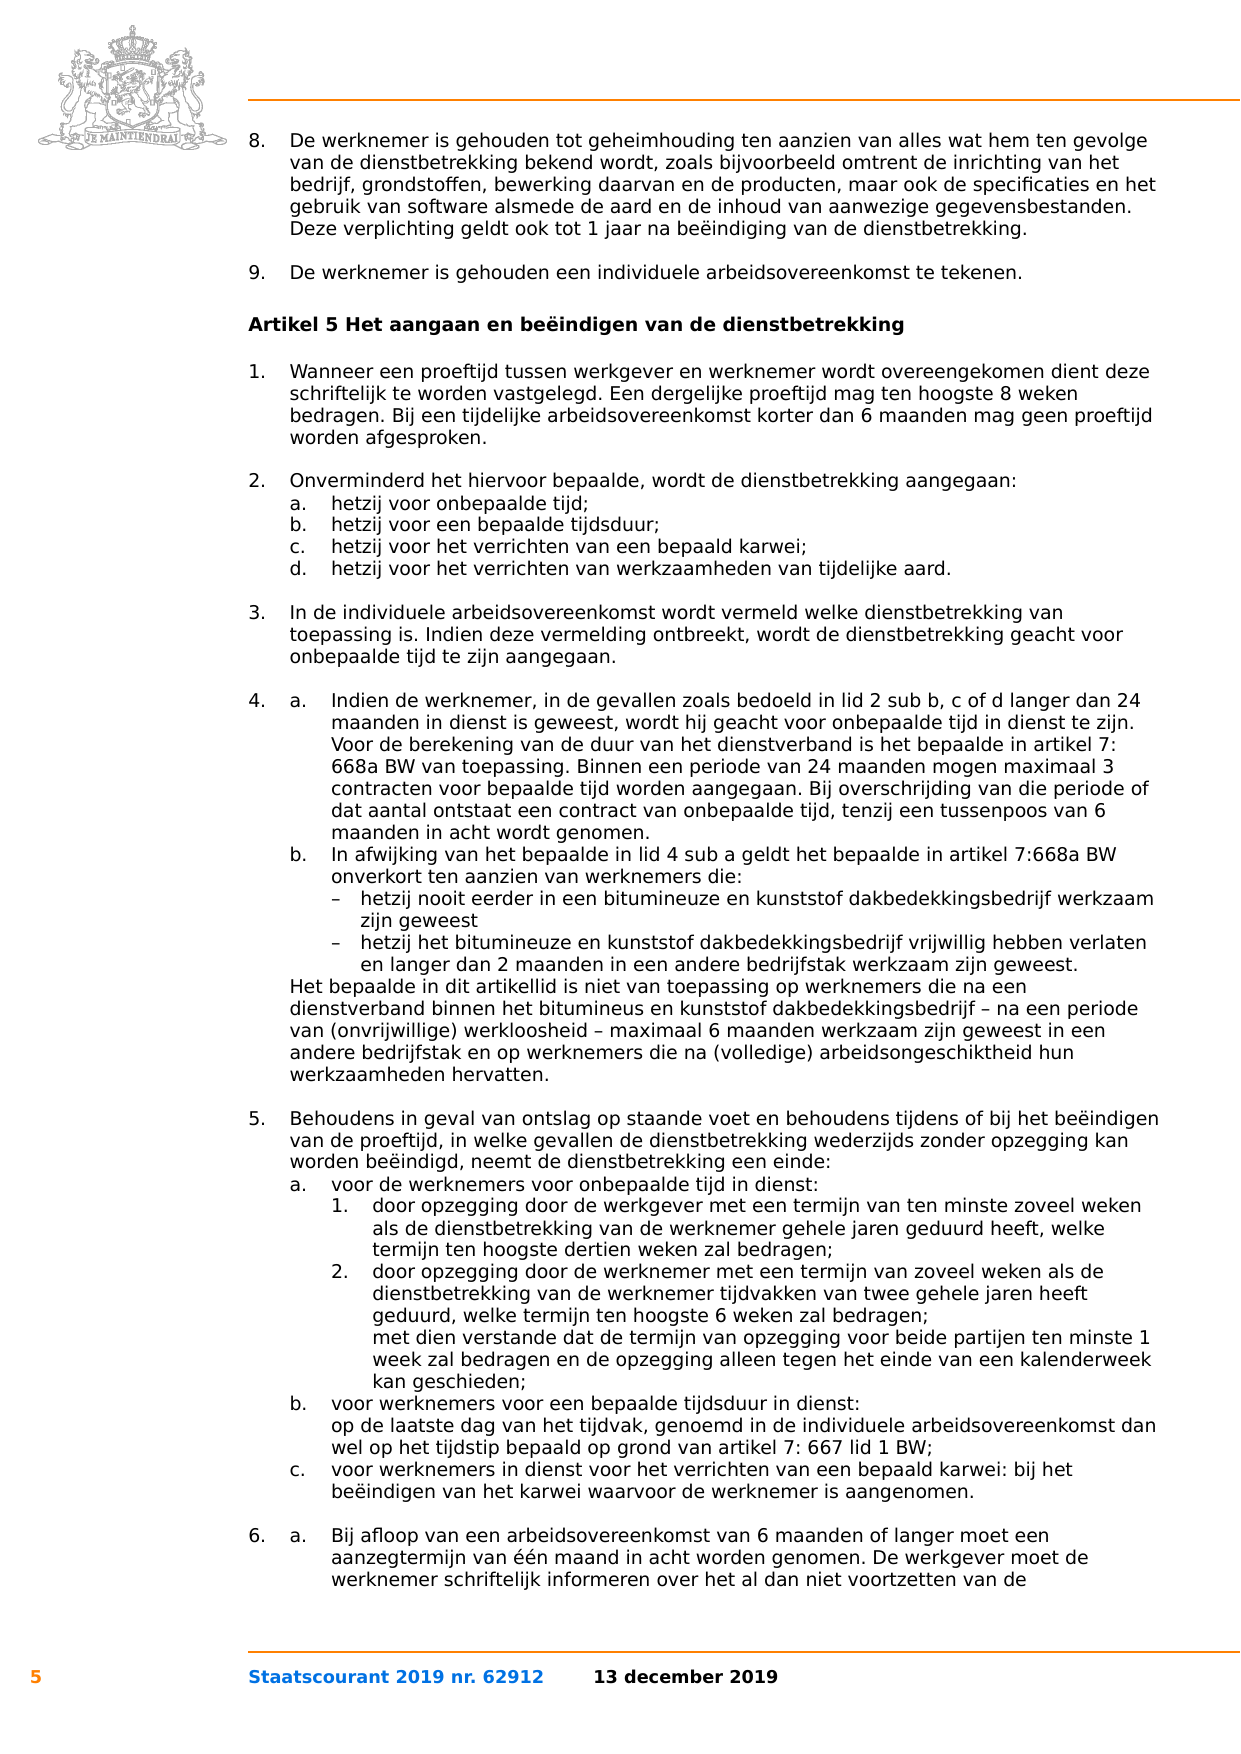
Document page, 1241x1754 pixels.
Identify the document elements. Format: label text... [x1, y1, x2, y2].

text b. In afwijking van het bepaalde in lid 4 sub a geldt het bepaalde in artikel 7:668a BW onverkort ten aanzien van werknemers die: [289, 844, 1163, 888]
text c. hetzij voor het verrichten van een bepaald karwei; [289, 536, 1163, 558]
text met dien verstande dat de termijn van opzegging voor beide partijen ten minste 1 week zal bedragen en de opzegging alleen tegen het einde van een kalenderweek kan geschieden; [372, 1327, 1163, 1393]
text op de laatste dag van het tijdvak, genoemd in de individuele arbeidsovereenkomst dan wel op het tijdstip bepaald op grond van artikel 7: 667 lid 1 BW; [331, 1415, 1163, 1459]
text 2. door opzegging door de werknemer met een termijn van zoveel weken als de dienstbetrekking van de werknemer tijdvakken van twee gehele jaren heeft geduurd, welke termijn ten hoogste 6 weken zal bedragen; [331, 1261, 1163, 1327]
text b. hetzij voor een bepaalde tijdsduur; [289, 514, 1163, 536]
text 1. Wanneer een proeftijd tussen werkgever en werknemer wordt overeengekomen dient deze schriftelijk te worden vastgelegd. Een dergelijke proeftijd mag ten hoogste 8 weken bedragen. Bij een tijdelijke arbeidsovereenkomst korter dan 6 maanden mag geen proeftijd worden afgesproken. [248, 361, 1163, 448]
text a. hetzij voor onbepaalde tijd; [289, 492, 1163, 514]
text 6. a. Bij afloop van een arbeidsovereenkomst van 6 maanden of langer moet een aanzegtermijn van één maand in acht worden genomen. De werkgever moet de werknemer schriftelijk informeren over het al dan niet voortzetten van de [248, 1525, 1163, 1591]
text 3. In de individuele arbeidsovereenkomst wordt vermeld welke dienstbetrekking van toepassing is. Indien deze vermelding ontbreekt, wordt de dienstbetrekking geacht voor onbepaalde tijd te zijn aangegaan. [248, 602, 1163, 668]
text 5. Behoudens in geval van ontslag op staande voet en behoudens tijdens of bij het beëindigen van de proeftijd, in welke gevallen de dienstbetrekking wederzijds zonder opzegging kan worden beëindigd, neemt de dienstbetrekking een einde: [248, 1107, 1163, 1173]
text 9. De werknemer is gehouden een individuele arbeidsovereenkomst te tekenen. [248, 262, 1163, 284]
text 8. De werknemer is gehouden tot geheimhouding ten aanzien van alles wat hem ten gevolge van de dienstbetrekking bekend wordt, zoals bijvoorbeeld omtrent de inrichting van het bedrijf, grondstoffen, bewerking daarvan en de producten, maar ook de specificaties en het gebruik van software alsmede de aard en de inhoud van aanwezige gegevensbestanden. [248, 130, 1163, 218]
text 4. a. Indien de werknemer, in de gevallen zoals bedoeld in lid 2 sub b, c of d langer dan 24 maanden in dienst is geweest, wordt hij geacht voor onbepaalde tijd in dienst te zijn. Voor de berekening van de duur van het dienstverband is het bepaalde in artikel 7: 668a BW van toepassing. Binnen een periode van 24 maanden mogen maximaal 3 contracten voor bepaalde tijd worden aangegaan. Bij overschrijding van die periode of dat aantal ontstaat een contract van onbepaalde tijd, tenzij een tussenpoos van 6 maanden in acht wordt genomen. [248, 690, 1163, 844]
text 2. Onverminderd het hiervoor bepaalde, wordt de dienstbetrekking aangegaan: [248, 470, 1163, 492]
picture [38, 25, 227, 150]
text c. voor werknemers in dienst voor het verrichten van een bepaald karwei: bij het beëindigen van het karwei waarvoor de werknemer is aangenomen. [289, 1459, 1163, 1503]
text Deze verplichting geldt ook tot 1 jaar na beëindiging van de dienstbetrekking. [289, 218, 1163, 240]
text b. voor werknemers voor een bepaalde tijdsduur in dienst: [289, 1393, 1163, 1415]
text d. hetzij voor het verrichten van werkzaamheden van tijdelijke aard. [289, 558, 1163, 580]
text Het bepaalde in dit artikellid is niet van toepassing op werknemers die na een dienstverband binnen het bitumineus en kunststof dakbedekkingsbedrijf – na een periode van (onvrijwillige) werkloosheid – maximaal 6 maanden werkzaam zijn geweest in een andere bedrijfstak en op werknemers die na (volledige) arbeidsongeschiktheid hun werkzaamheden hervatten. [289, 976, 1163, 1086]
text a. voor de werknemers voor onbepaalde tijd in dienst: [289, 1173, 1163, 1195]
text – hetzij nooit eerder in een bitumineuze en kunststof dakbedekkingsbedrijf werkzaam zijn geweest [331, 888, 1163, 932]
text 1. door opzegging door de werkgever met een termijn van ten minste zoveel weken als de dienstbetrekking van de werknemer gehele jaren geduurd heeft, welke termijn ten hoogste dertien weken zal bedragen; [331, 1195, 1163, 1261]
text – hetzij het bitumineuze en kunststof dakbedekkingsbedrijf vrijwillig hebben verlaten en langer dan 2 maanden in een andere bedrijfstak werkzaam zijn geweest. [331, 932, 1163, 976]
subtitle Artikel 5 Het aangaan en beëindigen van de dienstbetrekking [248, 314, 1163, 336]
